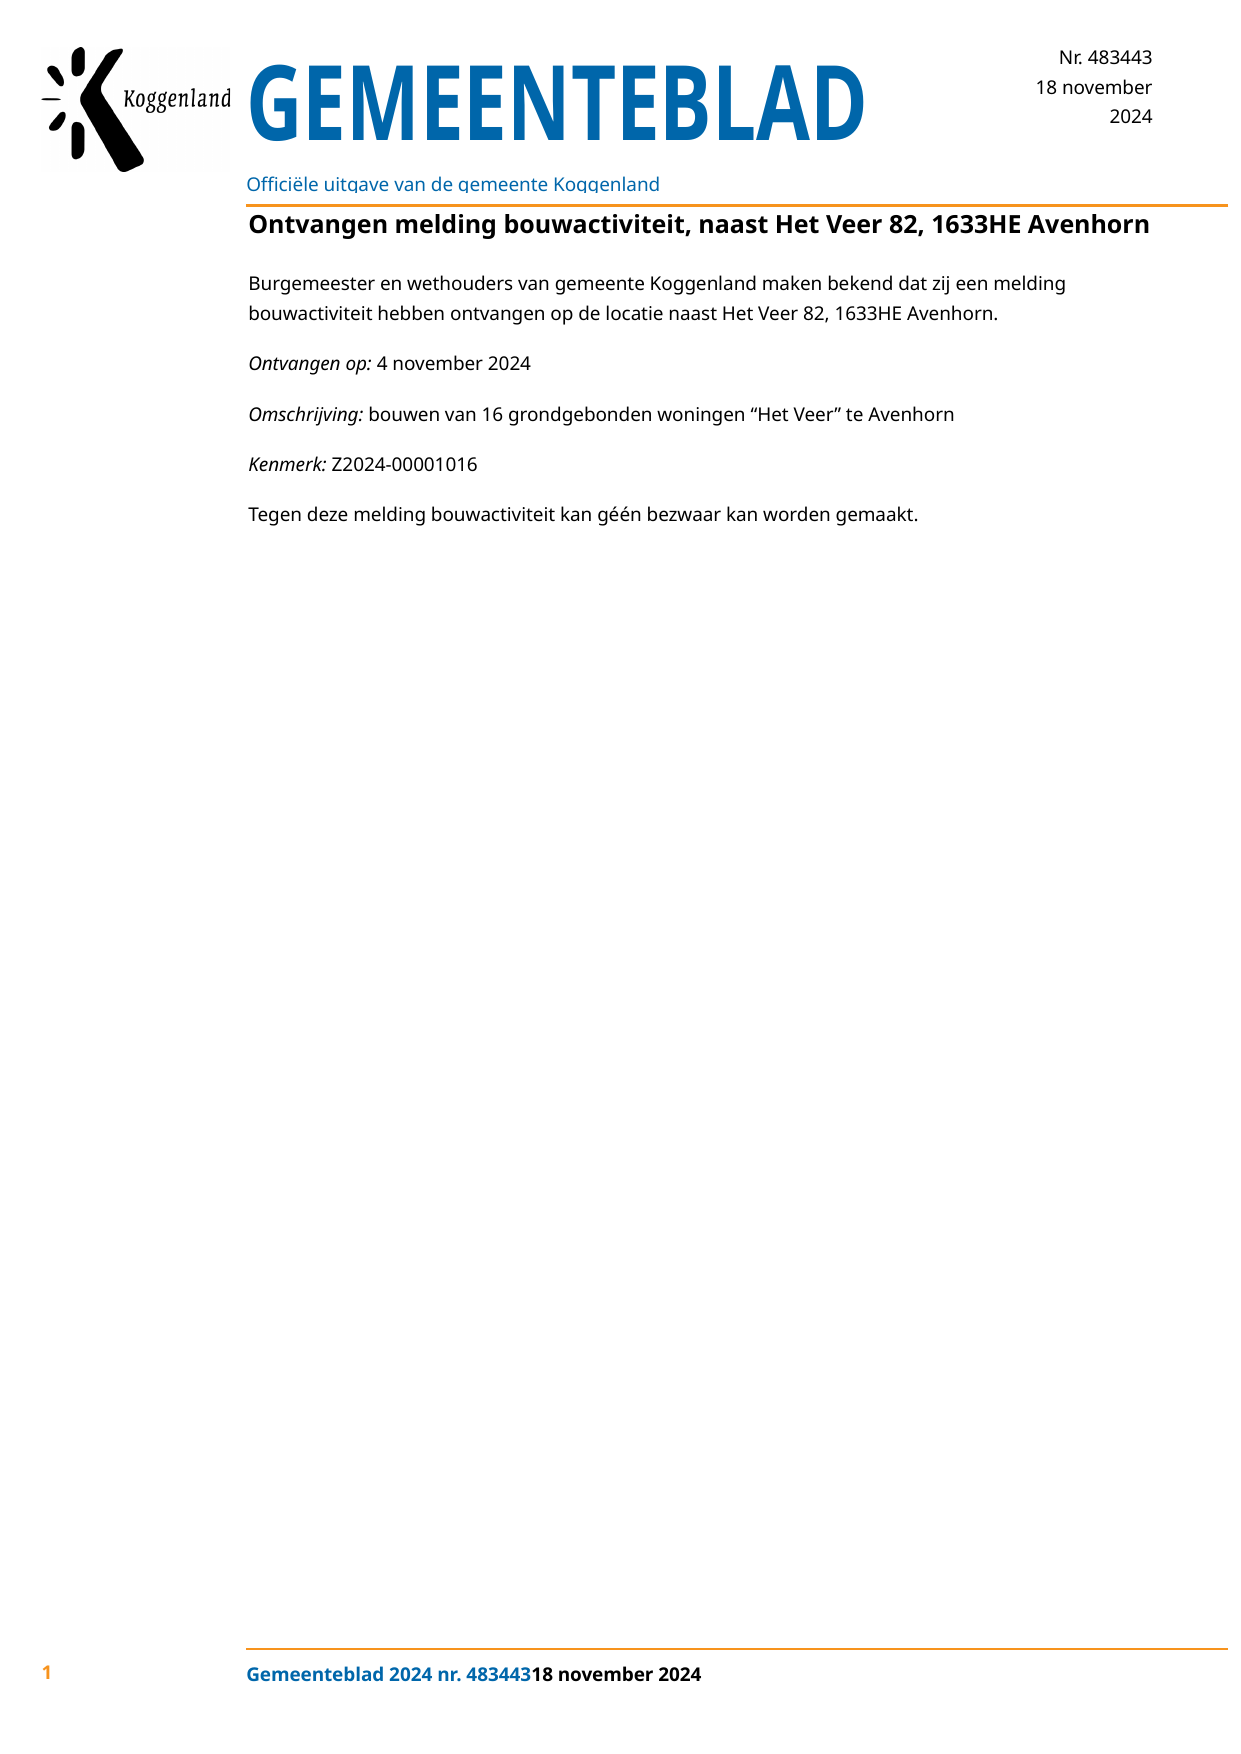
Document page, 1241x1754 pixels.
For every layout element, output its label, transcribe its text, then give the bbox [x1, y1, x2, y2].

text Tegen deze melding bouwactiviteit kan géén bezwaar kan worden gemaakt. [248, 502, 1152, 527]
text Omschrijving: bouwen van 16 grondgebonden woningen “Het Veer” te Avenhorn [248, 401, 1152, 426]
text Ontvangen melding bouwactiviteit, naast Het Veer 82, 1633HE Avenhorn [248, 207, 1152, 241]
picture [41, 47, 231, 172]
text Burgemeester en wethouders van gemeente Koggenland maken bekend dat zij een melding bouwactiviteit hebben ontvangen op de locatie naast Het Veer 82, 1633HE Avenhorn. [248, 270, 1152, 326]
text Kenmerk: Z2024-00001016 [248, 451, 1152, 477]
text Ontvangen op: 4 november 2024 [248, 350, 1152, 376]
